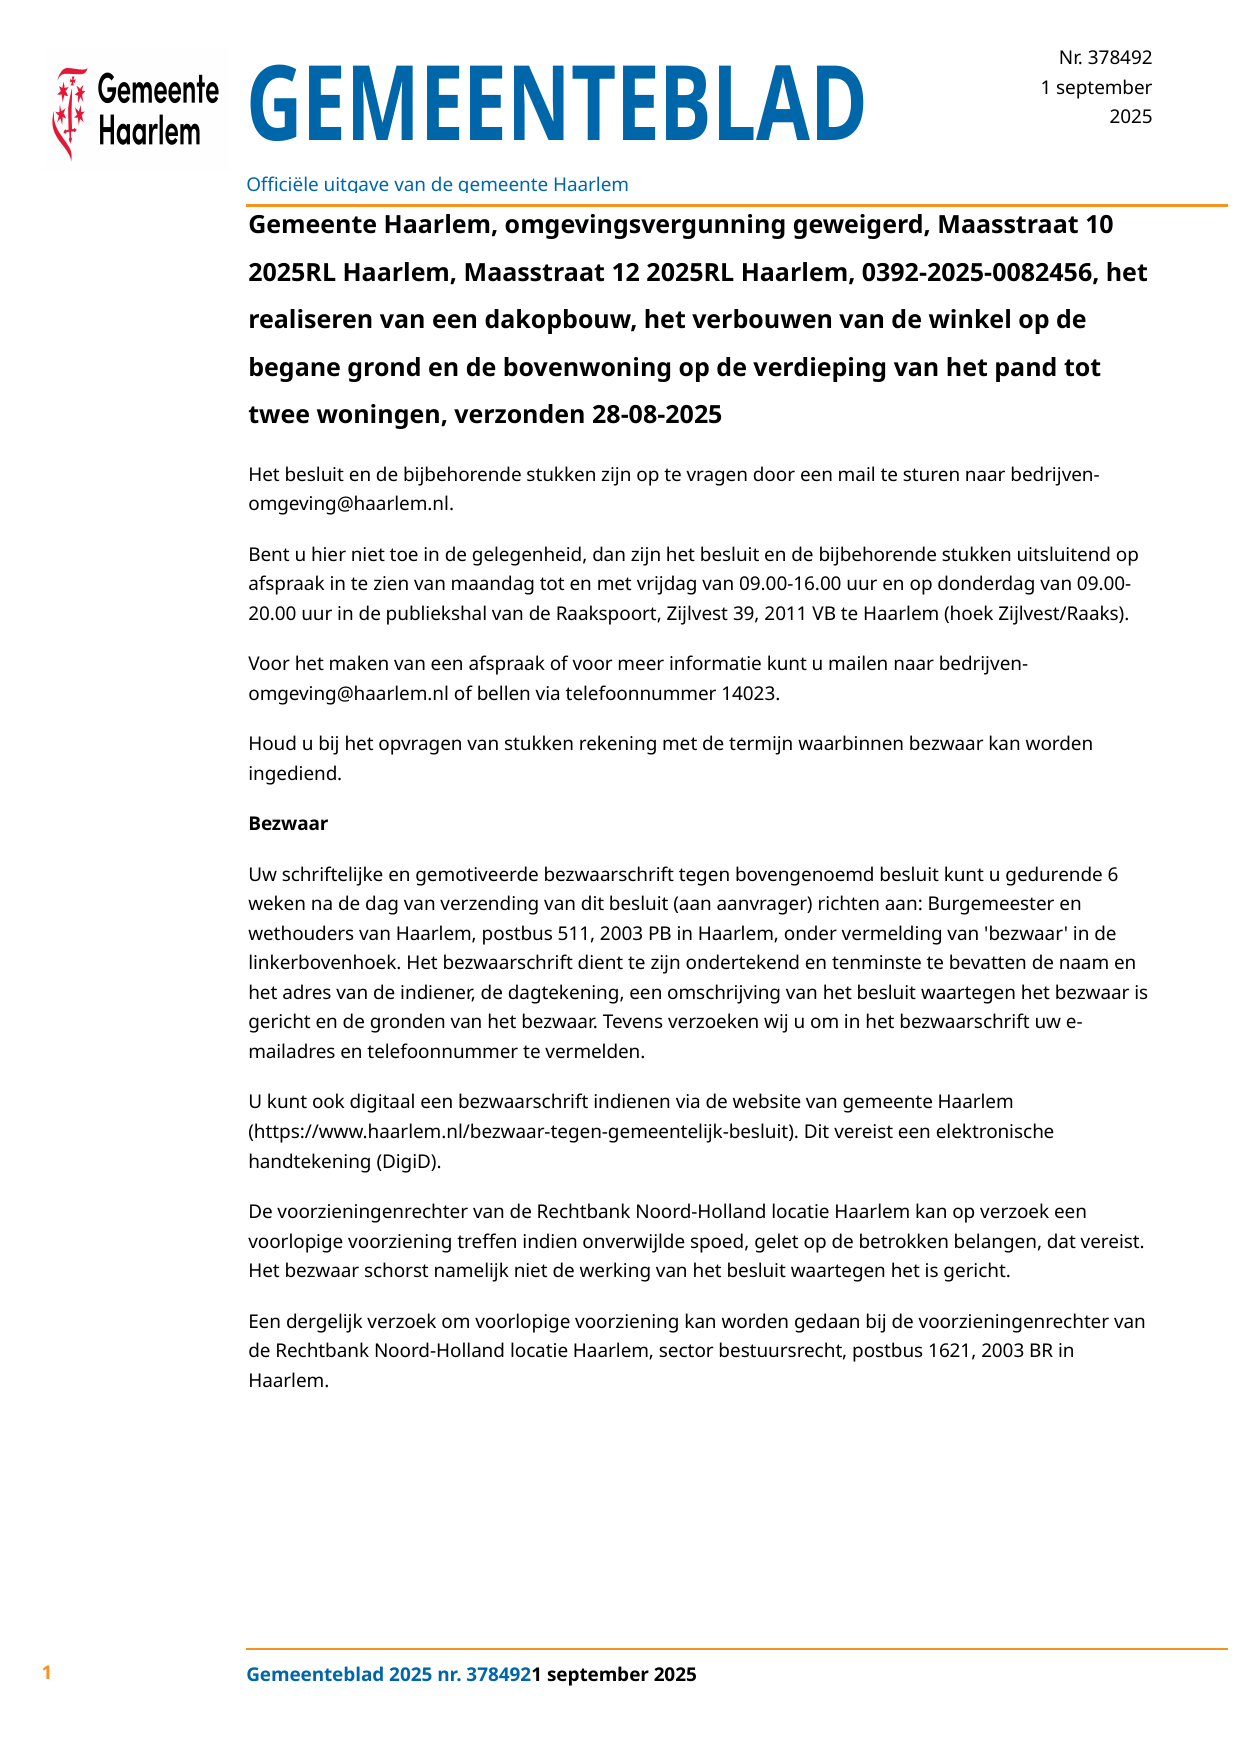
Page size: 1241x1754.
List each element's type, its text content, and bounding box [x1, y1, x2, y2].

text De voorzieningenrechter van de Rechtbank Noord-Holland locatie Haarlem kan op verzoek een voorlopige voorziening treffen indien onverwijlde spoed, gelet op de betrokken belangen, dat vereist. Het bezwaar schorst namelijk niet de werking van het besluit waartegen het is gericht. [248, 1198, 1152, 1283]
text Bezwaar [248, 810, 1152, 836]
text Het besluit en de bijbehorende stukken zijn op te vragen door een mail te sturen naar bedrijven-omgeving@haarlem.nl. [248, 461, 1152, 516]
text Bent u hier niet toe in de gelegenheid, dan zijn het besluit en de bijbehorende stukken uitsluitend op afspraak in te zien van maandag tot en met vrijdag van 09.00-16.00 uur en op donderdag van 09.00-20.00 uur in de publiekshal van de Raakspoort, Zijlvest 39, 2011 VB te Haarlem (hoek Zijlvest/Raaks). [248, 541, 1152, 626]
text Voor het maken van een afspraak of voor meer informatie kunt u mailen naar bedrijven-omgeving@haarlem.nl of bellen via telefoonnummer 14023. [248, 650, 1152, 706]
text Houd u bij het opvragen van stukken rekening met de termijn waarbinnen bezwaar kan worden ingediend. [248, 730, 1152, 786]
text Een dergelijk verzoek om voorlopige voorziening kan worden gedaan bij de voorzieningenrechter van de Rechtbank Noord-Holland locatie Haarlem, sector bestuursrecht, postbus 1621, 2003 BR in Haarlem. [248, 1308, 1152, 1393]
picture [41, 47, 231, 172]
text Gemeente Haarlem, omgevingsvergunning geweigerd, Maasstraat 10 2025RL Haarlem, Maasstraat 12 2025RL Haarlem, 0392-2025-0082456, het realiseren van een dakopbouw, het verbouwen van de winkel op de begane grond en de bovenwoning op de verdieping van het pand tot twee woningen, verzonden 28-08-2025 [248, 207, 1152, 431]
text U kunt ook digitaal een bezwaarschrift indienen via de website van gemeente Haarlem (https://www.haarlem.nl/bezwaar-tegen-gemeentelijk-besluit). Dit vereist een elektronische handtekening (DigiD). [248, 1089, 1152, 1173]
text Uw schriftelijke en gemotiveerde bezwaarschrift tegen bovengenoemd besluit kunt u gedurende 6 weken na de dag van verzending van dit besluit (aan aanvrager) richten aan: Burgemeester en wethouders van Haarlem, postbus 511, 2003 PB in Haarlem, onder vermelding van 'bezwaar' in de linkerbovenhoek. Het bezwaarschrift dient te zijn ondertekend en tenminste te bevatten de naam en het adres van de indiener, de dagtekening, een omschrijving van het besluit waartegen het bezwaar is gericht en de gronden van het bezwaar. Tevens verzoeken wij u om in het bezwaarschrift uw e-mailadres en telefoonnummer te vermelden. [248, 861, 1152, 1064]
